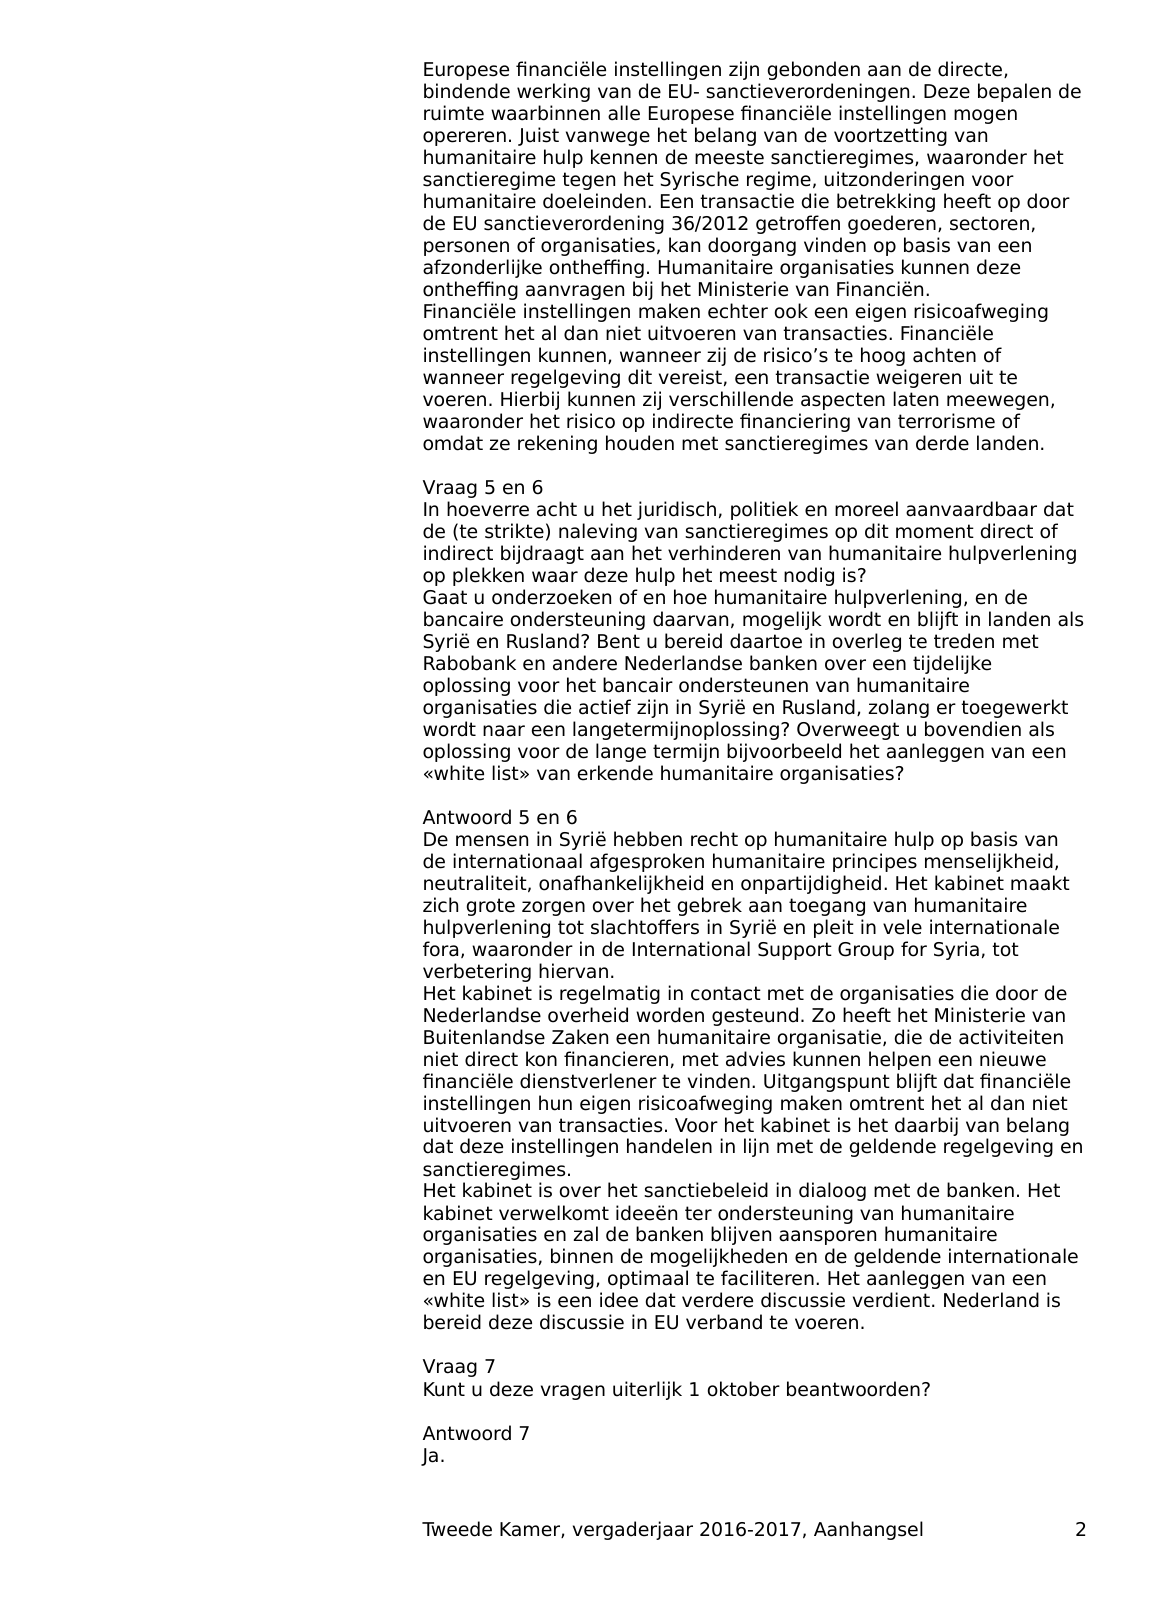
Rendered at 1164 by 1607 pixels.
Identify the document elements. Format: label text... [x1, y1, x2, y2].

text Kunt u deze vragen uiterlijk 1 oktober beantwoorden? [422, 1378, 1087, 1400]
text Vraag 7 [422, 1356, 1087, 1378]
text Europese financiële instellingen zijn gebonden aan de directe, bindende werking van de EU- sanctieverordeningen. Deze bepalen de ruimte waarbinnen alle Europese financiële instellingen mogen opereren. Juist vanwege het belang van de voortzetting van humanitaire hulp kennen de meeste sanctieregimes, waaronder het sanctieregime tegen het Syrische regime, uitzonderingen voor humanitaire doeleinden. Een transactie die betrekking heeft op door de EU sanctieverordening 36/2012 getroffen goederen, sectoren, personen of organisaties, kan doorgang vinden op basis van een afzonderlijke ontheffing. Humanitaire organisaties kunnen deze ontheffing aanvragen bij het Ministerie van Financiën. [422, 59, 1087, 301]
text Financiële instellingen maken echter ook een eigen risicoafweging omtrent het al dan niet uitvoeren van transacties. Financiële instellingen kunnen, wanneer zij de risico’s te hoog achten of wanneer regelgeving dit vereist, een transactie weigeren uit te voeren. Hierbij kunnen zij verschillende aspecten laten meewegen, waaronder het risico op indirecte financiering van terrorisme of omdat ze rekening houden met sanctieregimes van derde landen. [422, 301, 1087, 455]
text Ja. [422, 1444, 1087, 1467]
text Vraag 5 en 6 [422, 477, 1087, 499]
text In hoeverre acht u het juridisch, politiek en moreel aanvaardbaar dat de (te strikte) naleving van sanctieregimes op dit moment direct of indirect bijdraagt aan het verhinderen van humanitaire hulpverlening op plekken waar deze hulp het meest nodig is? [422, 499, 1087, 587]
text Gaat u onderzoeken of en hoe humanitaire hulpverlening, en de bancaire ondersteuning daarvan, mogelijk wordt en blijft in landen als Syrië en Rusland? Bent u bereid daartoe in overleg te treden met Rabobank en andere Nederlandse banken over een tijdelijke oplossing voor het bancair ondersteunen van humanitaire organisaties die actief zijn in Syrië en Rusland, zolang er toegewerkt wordt naar een langetermijnoplossing? Overweegt u bovendien als oplossing voor de lange termijn bijvoorbeeld het aanleggen van een «white list» van erkende humanitaire organisaties? [422, 587, 1087, 784]
text De mensen in Syrië hebben recht op humanitaire hulp op basis van de internationaal afgesproken humanitaire principes menselijkheid, neutraliteit, onafhankelijkheid en onpartijdigheid. Het kabinet maakt zich grote zorgen over het gebrek aan toegang van humanitaire hulpverlening tot slachtoffers in Syrië en pleit in vele internationale fora, waaronder in de International Support Group for Syria, tot verbetering hiervan. [422, 829, 1087, 983]
text Antwoord 5 en 6 [422, 807, 1087, 829]
text Het kabinet is over het sanctiebeleid in dialoog met de banken. Het kabinet verwelkomt ideeën ter ondersteuning van humanitaire organisaties en zal de banken blijven aansporen humanitaire organisaties, binnen de mogelijkheden en de geldende internationale en EU regelgeving, optimaal te faciliteren. Het aanleggen van een «white list» is een idee dat verdere discussie verdient. Nederland is bereid deze discussie in EU verband te voeren. [422, 1180, 1087, 1334]
text Antwoord 7 [422, 1423, 1087, 1444]
text Het kabinet is regelmatig in contact met de organisaties die door de Nederlandse overheid worden gesteund. Zo heeft het Ministerie van Buitenlandse Zaken een humanitaire organisatie, die de activiteiten niet direct kon financieren, met advies kunnen helpen een nieuwe financiële dienstverlener te vinden. Uitgangspunt blijft dat financiële instellingen hun eigen risicoafweging maken omtrent het al dan niet uitvoeren van transacties. Voor het kabinet is het daarbij van belang dat deze instellingen handelen in lijn met de geldende regelgeving en sanctieregimes. [422, 983, 1087, 1180]
